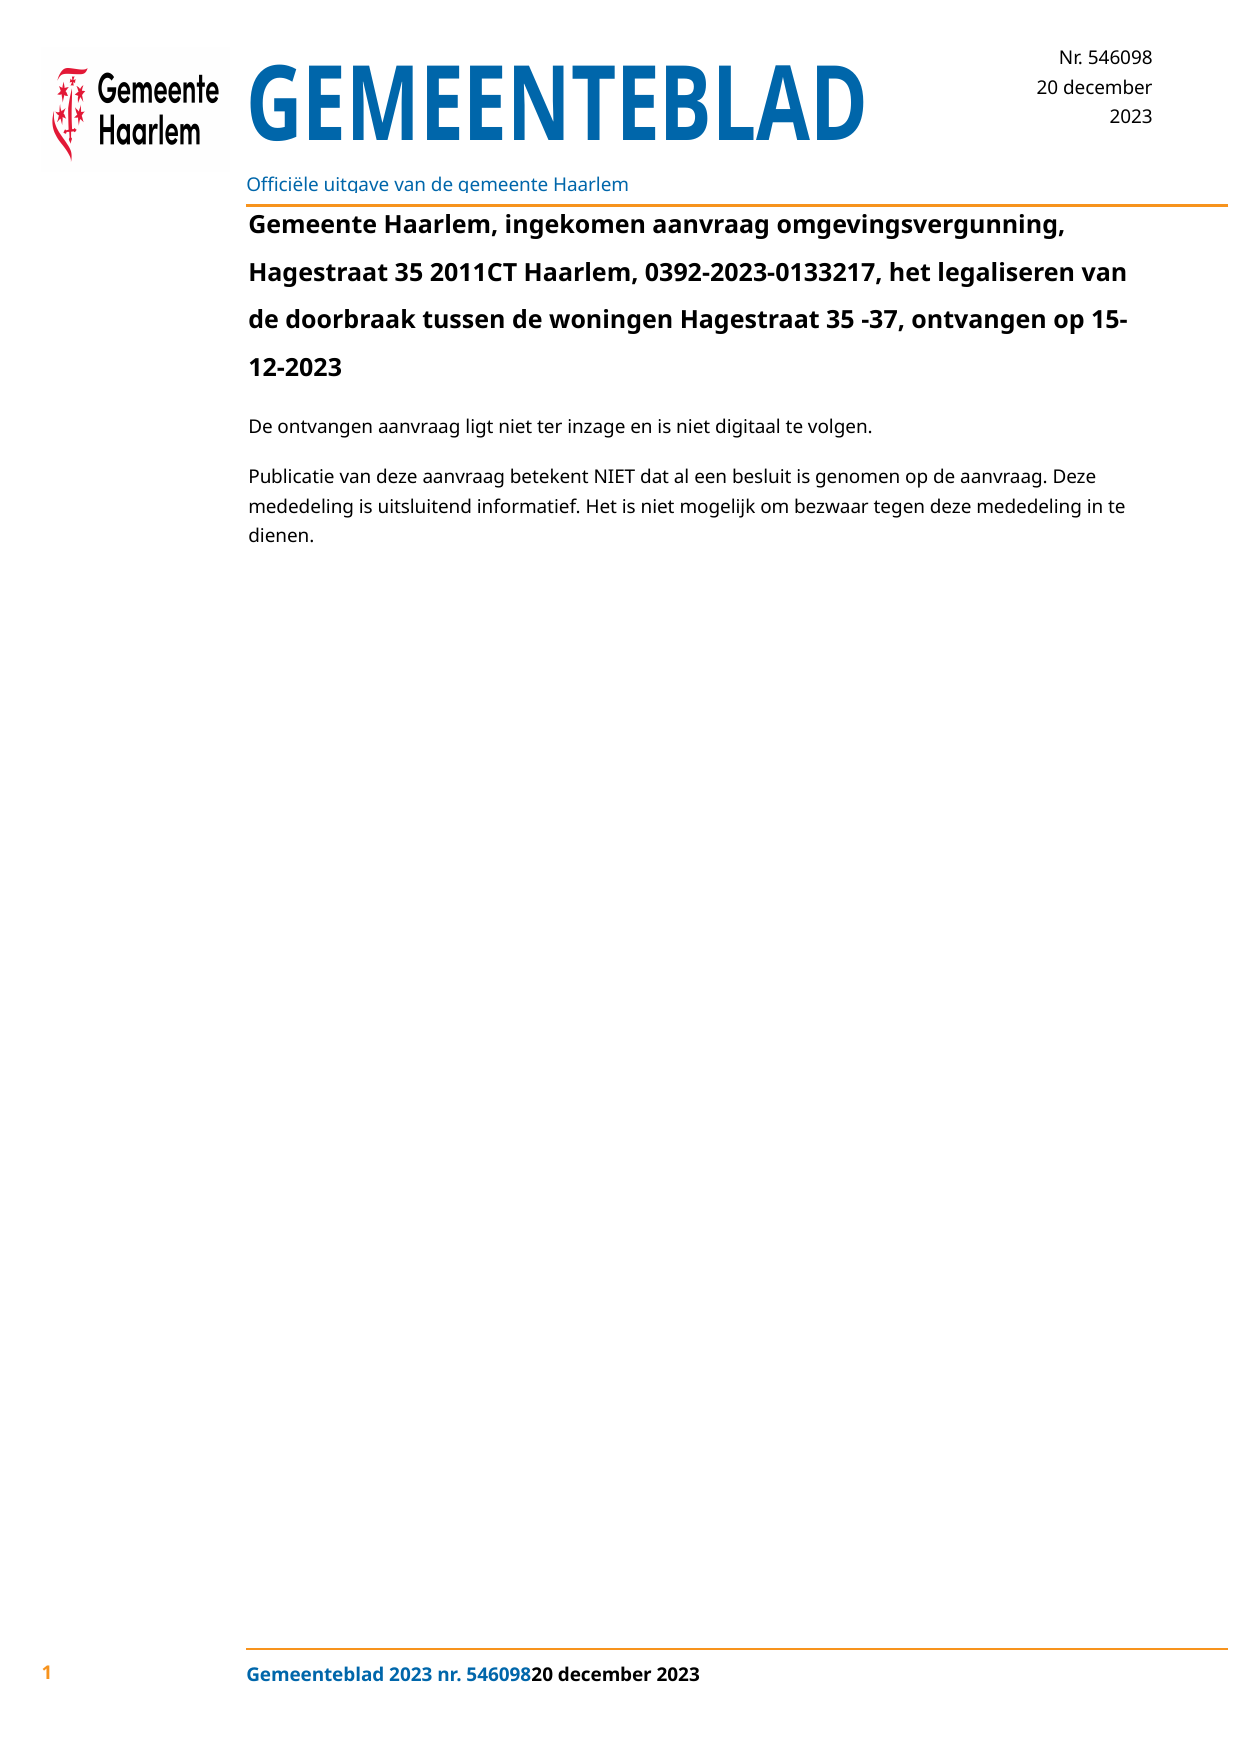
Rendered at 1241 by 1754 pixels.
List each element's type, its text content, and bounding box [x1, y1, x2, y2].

text Gemeente Haarlem, ingekomen aanvraag omgevingsvergunning, Hagestraat 35 2011CT Haarlem, 0392-2023-0133217, het legaliseren van de doorbraak tussen de woningen Hagestraat 35 -37, ontvangen op 15-12-2023 [248, 207, 1152, 384]
text Publicatie van deze aanvraag betekent NIET dat al een besluit is genomen op de aanvraag. Deze mededeling is uitsluitend informatief. Het is niet mogelijk om bezwaar tegen deze mededeling in te dienen. [248, 463, 1152, 548]
picture [41, 47, 231, 172]
text De ontvangen aanvraag ligt niet ter inzage en is niet digitaal te volgen. [248, 413, 1152, 439]
